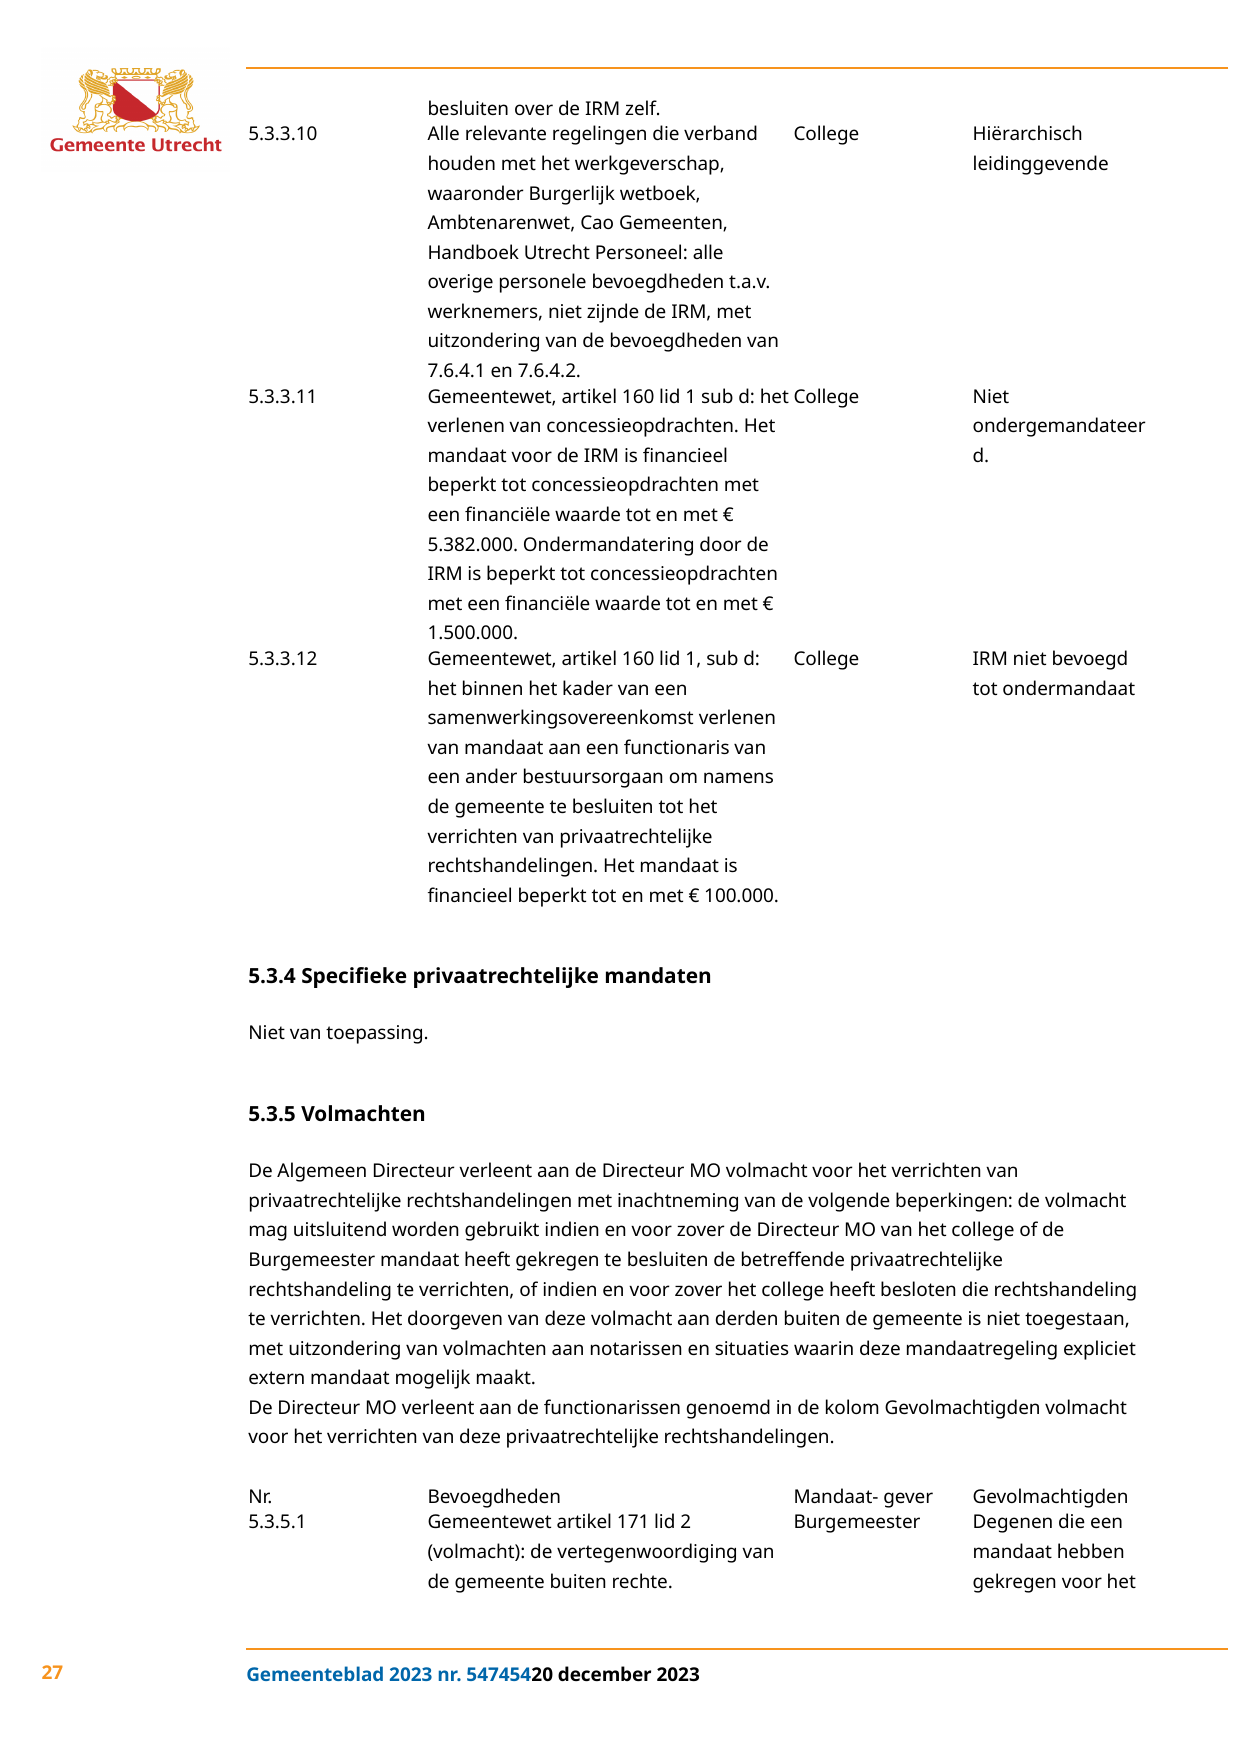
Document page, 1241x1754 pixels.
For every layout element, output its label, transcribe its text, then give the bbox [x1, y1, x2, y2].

table_cell College [793, 383, 972, 645]
text De Directeur MO verleent aan de functionarissen genoemd in de kolom Gevolmachtigden volmacht voor het verrichten van deze privaatrechtelijke rechtshandelingen. [248, 1394, 1152, 1449]
picture [41, 47, 231, 172]
table_cell [248, 95, 427, 121]
table_cell IRM niet bevoegd tot ondermandaat [973, 645, 1152, 908]
table_cell Gemeentewet artikel 171 lid 2 (volmacht): de vertegenwoordiging van de gemeente buiten rechte. [427, 1509, 793, 1593]
text 5.3.5 Volmachten [248, 1099, 1152, 1128]
text Niet van toepassing. [248, 1019, 1152, 1045]
table_cell College [793, 645, 972, 908]
table_header Gevolmachtigden [973, 1483, 1152, 1509]
table_cell besluiten over de IRM zelf. [427, 95, 793, 121]
table_cell College [793, 121, 972, 383]
table_header Bevoegdheden [427, 1483, 793, 1509]
table_cell 5.3.5.1 [248, 1509, 427, 1593]
table_cell [973, 95, 1152, 121]
table_cell 5.3.3.11 [248, 383, 427, 645]
table_cell 5.3.3.12 [248, 645, 427, 908]
table_cell Gemeentewet, artikel 160 lid 1 sub d: het verlenen van concessieopdrachten. Het mandaat voor de IRM is financieel beperkt tot concessieopdrachten met een financiële waarde tot en met € 5.382.000. Ondermandatering door de IRM is beperkt tot concessieopdrachten met een financiële waarde tot en met € 1.500.000. [427, 383, 793, 645]
table_cell [793, 95, 972, 121]
table_cell Hiërarchisch leidinggevende [973, 121, 1152, 383]
table_header Mandaat- gever [793, 1483, 972, 1509]
table_cell Alle relevante regelingen die verband houden met het werkgeverschap, waaronder Burgerlijk wetboek, Ambtenarenwet, Cao Gemeenten, Handboek Utrecht Personeel: alle overige personele bevoegdheden t.a.v. werknemers, niet zijnde de IRM, met uitzondering van de bevoegdheden van 7.6.4.1 en 7.6.4.2. [427, 121, 793, 383]
table_cell 5.3.3.10 [248, 121, 427, 383]
table_cell Niet ondergemandateerd. [973, 383, 1152, 645]
text De Algemeen Directeur verleent aan de Directeur MO volmacht voor het verrichten van privaatrechtelijke rechtshandelingen met inachtneming van de volgende beperkingen: de volmacht mag uitsluitend worden gebruikt indien en voor zover de Directeur MO van het college of de Burgemeester mandaat heeft gekregen te besluiten de betreffende privaatrechtelijke rechtshandeling te verrichten, of indien en voor zover het college heeft besloten die rechtshandeling te verrichten. Het doorgeven van deze volmacht aan derden buiten de gemeente is niet toegestaan, met uitzondering van volmachten aan notarissen en situaties waarin deze mandaatregeling expliciet extern mandaat mogelijk maakt. [248, 1157, 1152, 1390]
table_cell Gemeentewet, artikel 160 lid 1, sub d: het binnen het kader van een samenwerkingsovereenkomst verlenen van mandaat aan een functionaris van een ander bestuursorgaan om namens de gemeente te besluiten tot het verrichten van privaatrechtelijke rechtshandelingen. Het mandaat is financieel beperkt tot en met € 100.000. [427, 645, 793, 908]
table_cell Degenen die een mandaat hebben gekregen voor het [973, 1509, 1152, 1593]
table_header Nr. [248, 1483, 427, 1509]
text 5.3.4 Specifieke privaatrechtelijke mandaten [248, 961, 1152, 990]
table_cell Burgemeester [793, 1509, 972, 1593]
